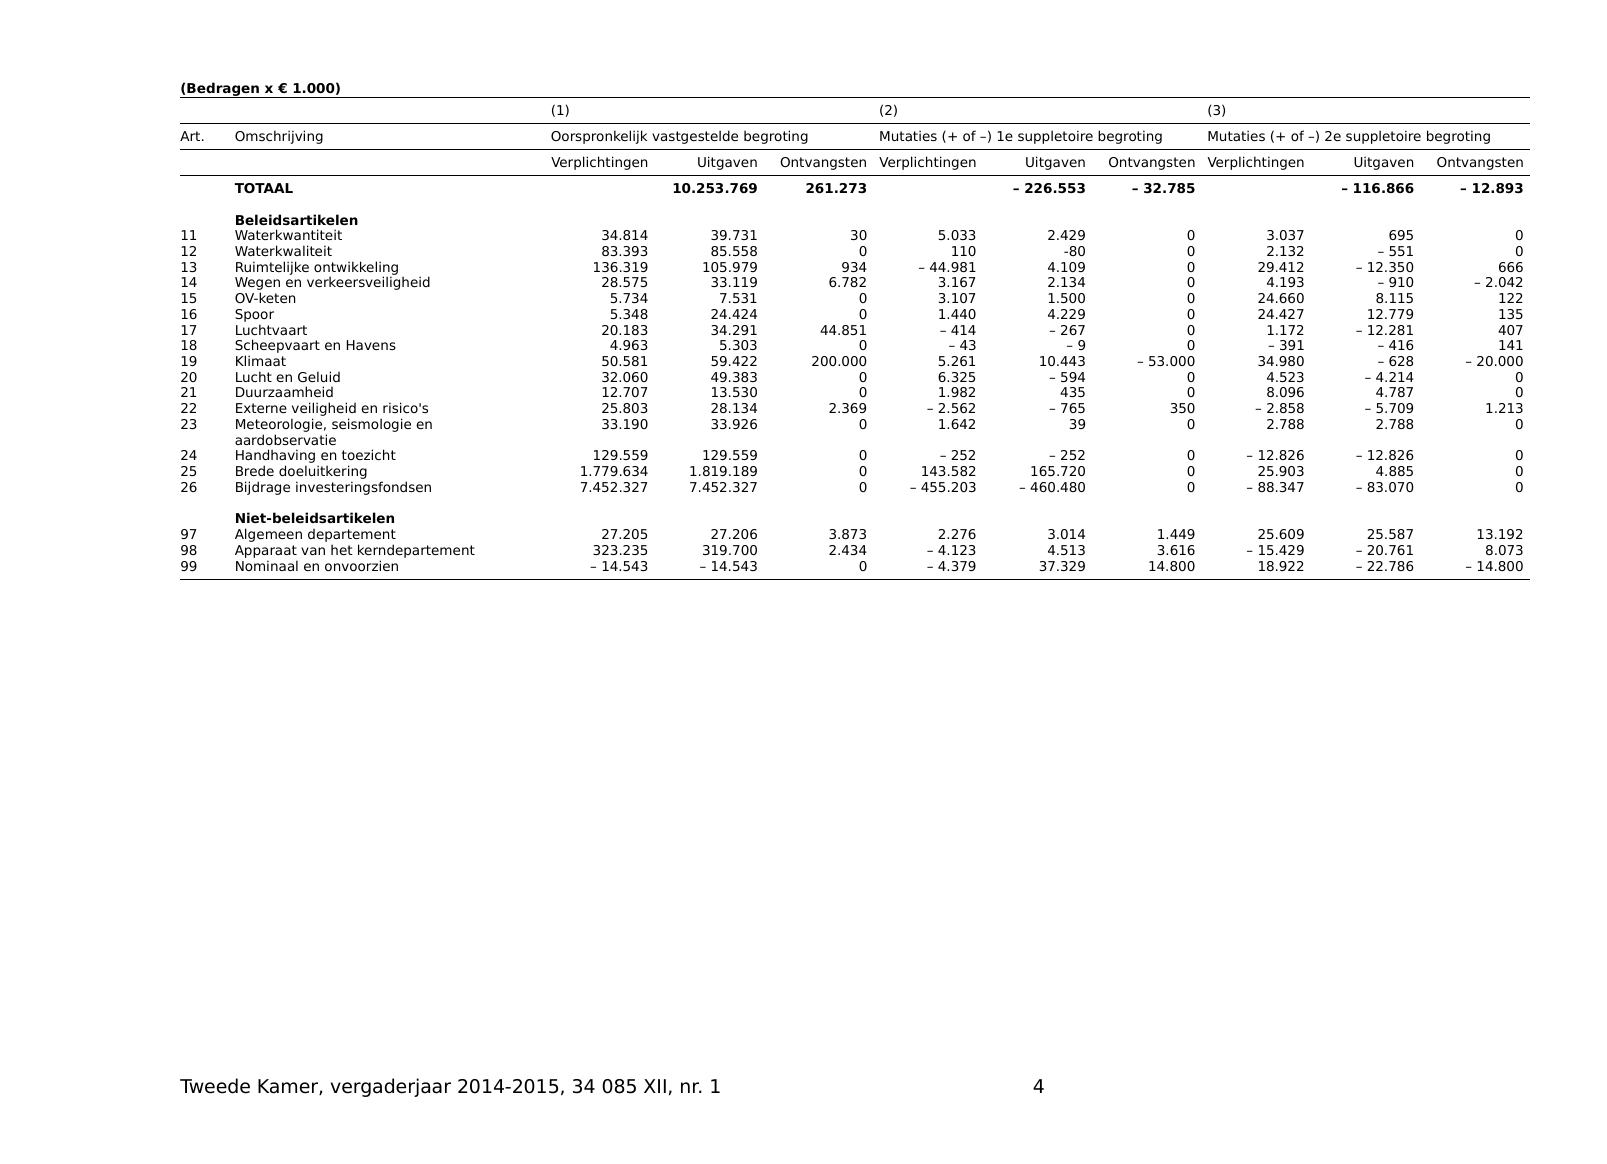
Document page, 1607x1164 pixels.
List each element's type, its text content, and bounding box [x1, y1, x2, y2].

table_cell 25.609 [1201, 527, 1311, 543]
table_cell TOTAAL [229, 176, 545, 197]
table_cell – 551 [1311, 244, 1420, 259]
table_cell – 15.429 [1201, 543, 1311, 558]
table_cell Ruimtelijke ontwikkeling [229, 260, 545, 275]
table_cell 319.700 [654, 543, 763, 558]
table_cell [545, 511, 654, 527]
table_cell 666 [1420, 260, 1529, 275]
table_cell 12 [180, 244, 229, 259]
table_cell 4.193 [1201, 275, 1311, 291]
table_cell – 460.480 [982, 480, 1092, 495]
table_cell [1420, 197, 1529, 212]
table_cell (3) [1201, 98, 1529, 123]
table_cell 1.449 [1092, 527, 1201, 543]
table_cell [764, 212, 873, 228]
table_cell Mutaties (+ of –) 1e suppletoire begroting [873, 124, 1201, 149]
table_cell Uitgaven [654, 150, 763, 175]
table_cell [764, 197, 873, 212]
table_cell 37.329 [982, 558, 1092, 579]
table_cell 0 [764, 448, 873, 464]
table_cell 32.060 [545, 370, 654, 385]
table_cell [1092, 197, 1201, 212]
table_cell 2.369 [764, 401, 873, 417]
table_cell 0 [764, 480, 873, 495]
table_cell [764, 495, 873, 511]
table_cell – 12.826 [1201, 448, 1311, 464]
table_cell [654, 511, 763, 527]
table_cell 0 [1420, 370, 1529, 385]
table_cell 0 [1092, 291, 1201, 307]
table_cell 143.582 [873, 464, 982, 480]
table_cell Ontvangsten [1420, 150, 1529, 175]
table_cell 4.787 [1311, 385, 1420, 401]
table_cell Mutaties (+ of –) 2e suppletoire begroting [1201, 124, 1529, 149]
table_header (Bedragen x € 1.000) [180, 81, 1529, 97]
table_cell – 628 [1311, 354, 1420, 369]
table_cell 0 [764, 385, 873, 401]
table_cell [1201, 176, 1311, 197]
table_cell 19 [180, 354, 229, 369]
table_cell 29.412 [1201, 260, 1311, 275]
table_cell 13.192 [1420, 527, 1529, 543]
table_cell 99 [180, 558, 229, 579]
table_cell 934 [764, 260, 873, 275]
table_cell 0 [1092, 307, 1201, 322]
table_cell – 43 [873, 338, 982, 354]
table_cell – 12.893 [1420, 176, 1529, 197]
table_cell [180, 212, 229, 228]
table_cell 3.873 [764, 527, 873, 543]
table_cell [180, 495, 229, 511]
table_cell 15 [180, 291, 229, 307]
table_cell 18 [180, 338, 229, 354]
table_cell Omschrijving [229, 124, 545, 149]
table_cell 97 [180, 527, 229, 543]
table_cell 0 [764, 558, 873, 579]
table_cell [1311, 212, 1420, 228]
table_cell [873, 511, 982, 527]
table_cell – 116.866 [1311, 176, 1420, 197]
table_cell [982, 495, 1092, 511]
table_cell 1.982 [873, 385, 982, 401]
table_cell [654, 212, 763, 228]
table_cell 33.926 [654, 417, 763, 448]
table_cell Handhaving en toezicht [229, 448, 545, 464]
table_cell Bijdrage investeringsfondsen [229, 480, 545, 495]
table_cell 200.000 [764, 354, 873, 369]
table_cell Verplichtingen [873, 150, 982, 175]
table_cell – 32.785 [1092, 176, 1201, 197]
table_cell – 12.826 [1311, 448, 1420, 464]
table_cell 24.427 [1201, 307, 1311, 322]
table_cell 0 [1092, 244, 1201, 259]
table_cell – 9 [982, 338, 1092, 354]
table_cell 695 [1311, 228, 1420, 244]
table_cell [1092, 495, 1201, 511]
table_cell [1311, 511, 1420, 527]
table_cell – 14.543 [545, 558, 654, 579]
table_cell 2.788 [1201, 417, 1311, 448]
table_cell 0 [1092, 480, 1201, 495]
table_cell 1.500 [982, 291, 1092, 307]
table_cell 4.229 [982, 307, 1092, 322]
table_cell – 226.553 [982, 176, 1092, 197]
table_cell Externe veiligheid en risico's [229, 401, 545, 417]
table_cell [229, 98, 545, 123]
table_cell 129.559 [654, 448, 763, 464]
table_cell 323.235 [545, 543, 654, 558]
table_cell [873, 176, 982, 197]
table_cell – 2.042 [1420, 275, 1529, 291]
table_cell 105.979 [654, 260, 763, 275]
table_cell – 2.562 [873, 401, 982, 417]
table_cell 0 [764, 338, 873, 354]
table_cell 4.963 [545, 338, 654, 354]
table_cell [982, 212, 1092, 228]
table_cell 0 [1420, 448, 1529, 464]
table_cell 1.213 [1420, 401, 1529, 417]
table_cell 435 [982, 385, 1092, 401]
table_cell 34.814 [545, 228, 654, 244]
table_cell 2.276 [873, 527, 982, 543]
table_cell [180, 176, 229, 197]
table_cell 0 [1420, 244, 1529, 259]
table_cell 27.206 [654, 527, 763, 543]
table_cell Waterkwaliteit [229, 244, 545, 259]
table_cell 0 [764, 291, 873, 307]
table_cell 28.575 [545, 275, 654, 291]
table_cell Beleidsartikelen [229, 212, 545, 228]
table_cell Verplichtingen [545, 150, 654, 175]
table_cell – 5.709 [1311, 401, 1420, 417]
table_cell 7.531 [654, 291, 763, 307]
table_cell [180, 150, 229, 175]
table_cell 24.424 [654, 307, 763, 322]
table_cell 2.788 [1311, 417, 1420, 448]
table_cell [982, 511, 1092, 527]
table_cell 44.851 [764, 323, 873, 338]
table_cell [180, 511, 229, 527]
table_cell 13.530 [654, 385, 763, 401]
table_cell – 4.123 [873, 543, 982, 558]
table_cell – 4.214 [1311, 370, 1420, 385]
table_cell 23 [180, 417, 229, 448]
table_cell Oorspronkelijk vastgestelde begroting [545, 124, 873, 149]
table_cell Wegen en verkeersveiligheid [229, 275, 545, 291]
table_cell [654, 495, 763, 511]
table_cell 1.779.634 [545, 464, 654, 480]
table_cell 22 [180, 401, 229, 417]
table_cell [1092, 212, 1201, 228]
table_cell Brede doeluitkering [229, 464, 545, 480]
table_cell 5.734 [545, 291, 654, 307]
table_cell 0 [1092, 338, 1201, 354]
table_cell 0 [1092, 370, 1201, 385]
table_cell (2) [873, 98, 1201, 123]
table_cell 10.443 [982, 354, 1092, 369]
table_cell 27.205 [545, 527, 654, 543]
table_cell 0 [1420, 464, 1529, 480]
table_cell 10.253.769 [654, 176, 763, 197]
table_cell 25.903 [1201, 464, 1311, 480]
table_cell 0 [1092, 385, 1201, 401]
table_cell – 20.761 [1311, 543, 1420, 558]
table_cell 135 [1420, 307, 1529, 322]
table_cell 0 [1092, 448, 1201, 464]
table_cell [654, 197, 763, 212]
table_cell 4.109 [982, 260, 1092, 275]
table_cell Uitgaven [982, 150, 1092, 175]
table_cell 4.523 [1201, 370, 1311, 385]
table_cell [1201, 495, 1311, 511]
table_cell [1311, 197, 1420, 212]
table_cell 0 [1420, 480, 1529, 495]
table_cell [1420, 495, 1529, 511]
table_cell [1092, 511, 1201, 527]
table_cell [873, 495, 982, 511]
table_cell 30 [764, 228, 873, 244]
table_cell 3.167 [873, 275, 982, 291]
table_cell 3.616 [1092, 543, 1201, 558]
table_cell 85.558 [654, 244, 763, 259]
table_cell 26 [180, 480, 229, 495]
table_cell 1.440 [873, 307, 982, 322]
table_cell 24.660 [1201, 291, 1311, 307]
table_cell 11 [180, 228, 229, 244]
table_cell – 12.350 [1311, 260, 1420, 275]
table_cell [1311, 495, 1420, 511]
table_cell Verplichtingen [1201, 150, 1311, 175]
table_cell 3.014 [982, 527, 1092, 543]
table_cell 20.183 [545, 323, 654, 338]
table_cell Apparaat van het kerndepartement [229, 543, 545, 558]
table_cell 5.303 [654, 338, 763, 354]
table_cell 24 [180, 448, 229, 464]
table_cell – 414 [873, 323, 982, 338]
table_cell 14 [180, 275, 229, 291]
table_cell – 53.000 [1092, 354, 1201, 369]
table_cell 34.980 [1201, 354, 1311, 369]
table_cell 0 [764, 370, 873, 385]
table_cell 49.383 [654, 370, 763, 385]
table_cell Klimaat [229, 354, 545, 369]
table_cell 21 [180, 385, 229, 401]
table_cell 1.172 [1201, 323, 1311, 338]
table_cell 0 [1420, 385, 1529, 401]
table_cell [1420, 511, 1529, 527]
table_cell [545, 212, 654, 228]
table_cell [982, 197, 1092, 212]
table_cell [1420, 212, 1529, 228]
table_cell – 455.203 [873, 480, 982, 495]
table_cell – 765 [982, 401, 1092, 417]
table_cell Luchtvaart [229, 323, 545, 338]
table_cell 4.513 [982, 543, 1092, 558]
table_cell 33.119 [654, 275, 763, 291]
table_cell 5.033 [873, 228, 982, 244]
table_cell – 416 [1311, 338, 1420, 354]
table_cell [180, 98, 229, 123]
table_cell 0 [1420, 228, 1529, 244]
table_cell [1201, 511, 1311, 527]
table_cell 1.819.189 [654, 464, 763, 480]
table_cell 0 [764, 307, 873, 322]
table_cell 407 [1420, 323, 1529, 338]
table_cell 17 [180, 323, 229, 338]
table_cell 0 [1092, 275, 1201, 291]
table_cell 6.325 [873, 370, 982, 385]
table_cell [873, 197, 982, 212]
table_cell 0 [1092, 228, 1201, 244]
table_cell 5.261 [873, 354, 982, 369]
table_cell – 391 [1201, 338, 1311, 354]
table_cell 33.190 [545, 417, 654, 448]
table_cell 12.707 [545, 385, 654, 401]
table_cell 8.073 [1420, 543, 1529, 558]
table_cell 20 [180, 370, 229, 385]
table_cell Waterkwantiteit [229, 228, 545, 244]
table_cell – 4.379 [873, 558, 982, 579]
table_cell 8.115 [1311, 291, 1420, 307]
table_cell 261.273 [764, 176, 873, 197]
table_cell 6.782 [764, 275, 873, 291]
table_cell 0 [764, 417, 873, 448]
table_cell 2.132 [1201, 244, 1311, 259]
table_cell 141 [1420, 338, 1529, 354]
table_cell – 14.800 [1420, 558, 1529, 579]
table_cell OV-keten [229, 291, 545, 307]
table_cell 0 [1092, 417, 1201, 448]
table_cell 18.922 [1201, 558, 1311, 579]
table_cell – 22.786 [1311, 558, 1420, 579]
table_cell 25.803 [545, 401, 654, 417]
table_cell 3.037 [1201, 228, 1311, 244]
table_cell [229, 150, 545, 175]
table_cell 34.291 [654, 323, 763, 338]
table_cell [180, 197, 229, 212]
table_cell 0 [1420, 417, 1529, 448]
table_cell 4.885 [1311, 464, 1420, 480]
table_cell – 83.070 [1311, 480, 1420, 495]
table_cell 7.452.327 [654, 480, 763, 495]
table_cell 25 [180, 464, 229, 480]
table_cell 28.134 [654, 401, 763, 417]
table_cell 122 [1420, 291, 1529, 307]
table_cell [764, 511, 873, 527]
table_cell 59.422 [654, 354, 763, 369]
table_cell Art. [180, 124, 229, 149]
table_cell 83.393 [545, 244, 654, 259]
table_cell Ontvangsten [764, 150, 873, 175]
table_cell 50.581 [545, 354, 654, 369]
table_cell 8.096 [1201, 385, 1311, 401]
table_cell 0 [1092, 323, 1201, 338]
table_cell [1201, 197, 1311, 212]
table_cell 1.642 [873, 417, 982, 448]
table_cell 2.434 [764, 543, 873, 558]
table_cell 0 [764, 244, 873, 259]
table_cell 110 [873, 244, 982, 259]
table_cell 350 [1092, 401, 1201, 417]
table_cell 165.720 [982, 464, 1092, 480]
table_cell 39.731 [654, 228, 763, 244]
table_cell – 910 [1311, 275, 1420, 291]
table_cell [545, 197, 654, 212]
table_cell [873, 212, 982, 228]
table_cell – 88.347 [1201, 480, 1311, 495]
table_cell 2.429 [982, 228, 1092, 244]
table_cell [545, 495, 654, 511]
table_cell [545, 176, 654, 197]
table_cell -80 [982, 244, 1092, 259]
table_cell 12.779 [1311, 307, 1420, 322]
table_cell – 44.981 [873, 260, 982, 275]
table_cell 14.800 [1092, 558, 1201, 579]
table_cell – 20.000 [1420, 354, 1529, 369]
table_cell – 14.543 [654, 558, 763, 579]
table_cell [1201, 212, 1311, 228]
table_cell Nominaal en onvoorzien [229, 558, 545, 579]
table_cell – 594 [982, 370, 1092, 385]
table_cell 98 [180, 543, 229, 558]
table_cell 5.348 [545, 307, 654, 322]
table_cell [229, 197, 545, 212]
table_cell Scheepvaart en Havens [229, 338, 545, 354]
table_cell 25.587 [1311, 527, 1420, 543]
table_cell 7.452.327 [545, 480, 654, 495]
table_cell 16 [180, 307, 229, 322]
table_cell 136.319 [545, 260, 654, 275]
table_cell – 267 [982, 323, 1092, 338]
table_cell 0 [1092, 260, 1201, 275]
table_cell Spoor [229, 307, 545, 322]
table_cell Niet-beleidsartikelen [229, 511, 545, 527]
table_cell 13 [180, 260, 229, 275]
table_cell [229, 495, 545, 511]
table_cell Duurzaamheid [229, 385, 545, 401]
table_cell 0 [764, 464, 873, 480]
table_cell – 2.858 [1201, 401, 1311, 417]
table_cell 39 [982, 417, 1092, 448]
table_cell 2.134 [982, 275, 1092, 291]
table_cell 0 [1092, 464, 1201, 480]
table_cell 3.107 [873, 291, 982, 307]
table_cell (1) [545, 98, 873, 123]
table_cell Meteorologie, seismologie en aardobservatie [229, 417, 545, 448]
table_cell – 252 [873, 448, 982, 464]
table_cell – 12.281 [1311, 323, 1420, 338]
table_cell Lucht en Geluid [229, 370, 545, 385]
table_cell Uitgaven [1311, 150, 1420, 175]
table_cell – 252 [982, 448, 1092, 464]
table_cell 129.559 [545, 448, 654, 464]
table_cell Ontvangsten [1092, 150, 1201, 175]
table_cell Algemeen departement [229, 527, 545, 543]
